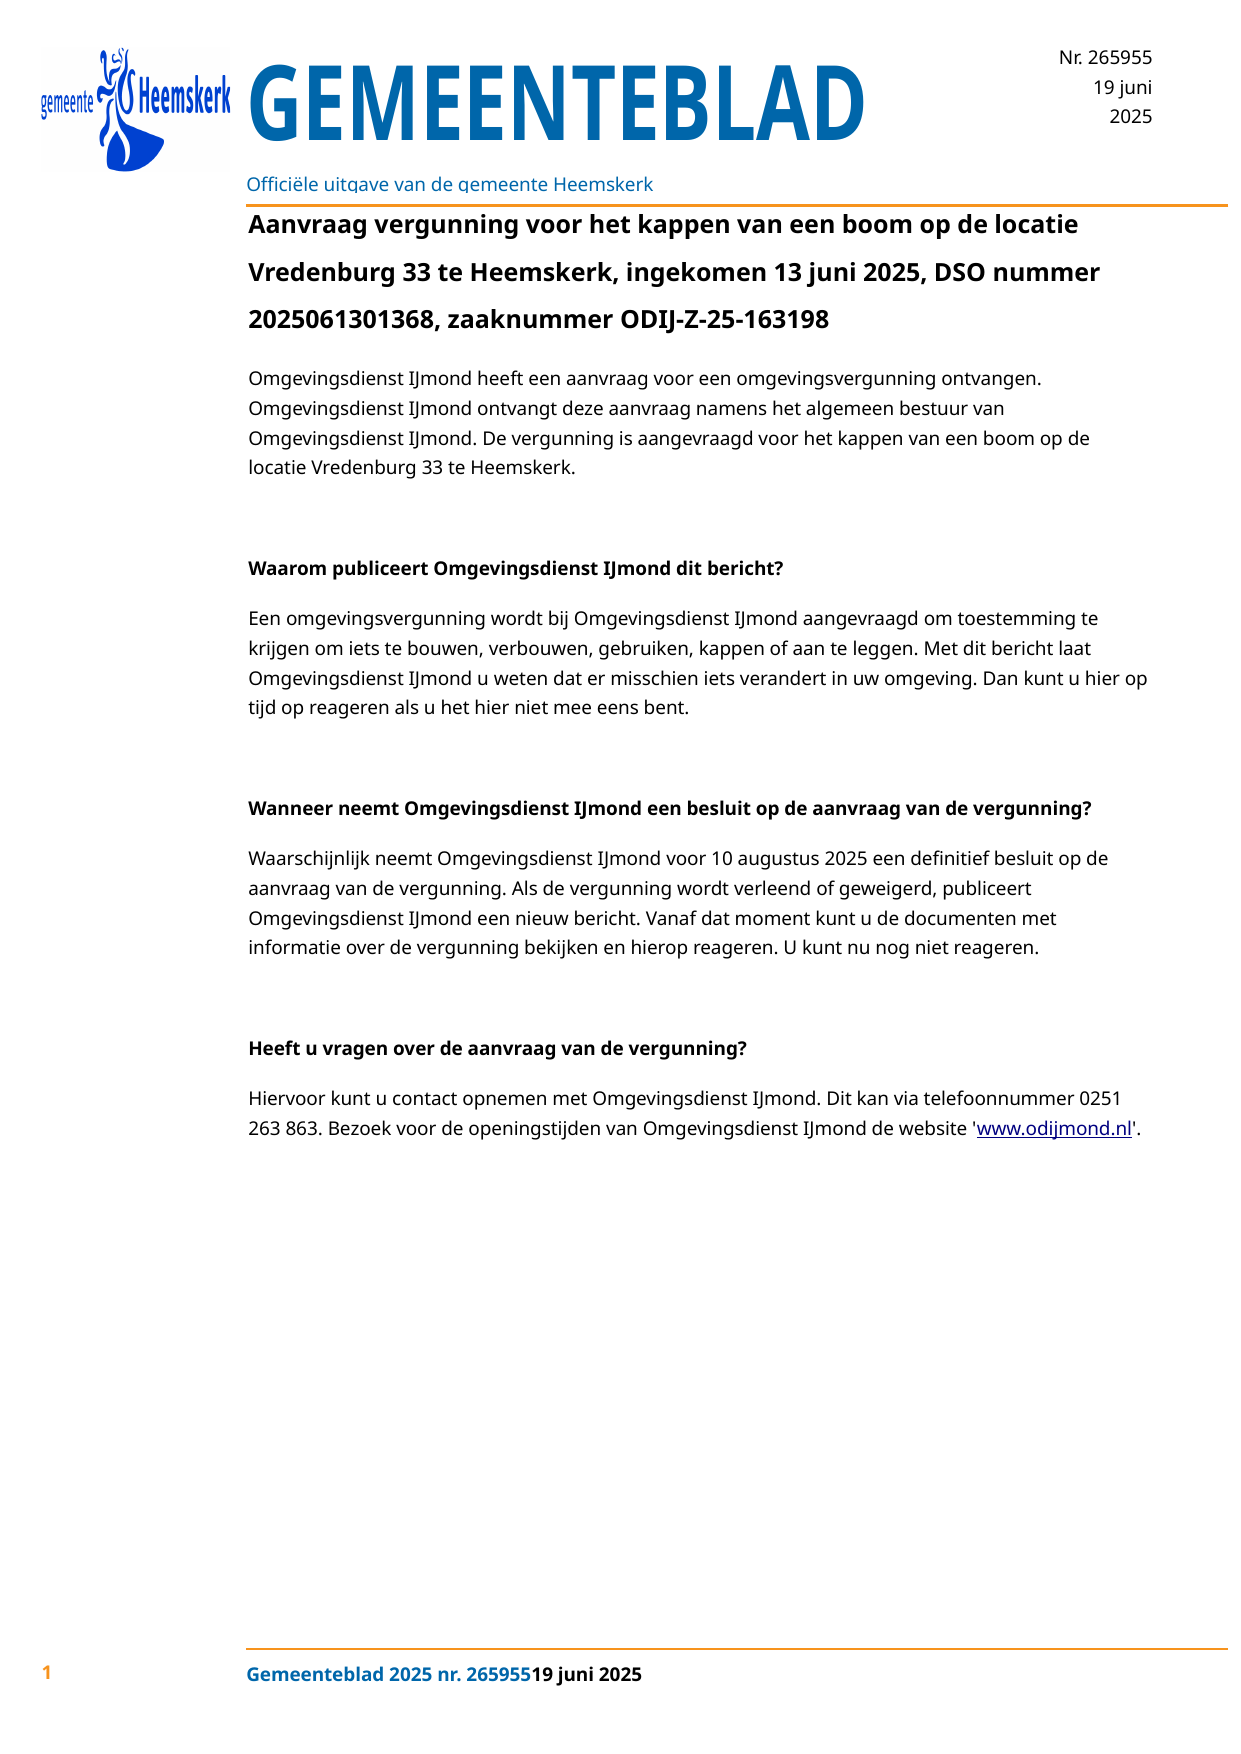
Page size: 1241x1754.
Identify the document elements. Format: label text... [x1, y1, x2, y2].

text Aanvraag vergunning voor het kappen van een boom op de locatie Vredenburg 33 te Heemskerk, ingekomen 13 juni 2025, DSO nummer 2025061301368, zaaknummer ODIJ-Z-25-163198 [248, 207, 1152, 336]
text Heeft u vragen over de aanvraag van de vergunning? [248, 1035, 1152, 1061]
text Wanneer neemt Omgevingsdienst IJmond een besluit op de aanvraag van de vergunning? [248, 795, 1152, 821]
text Omgevingsdienst IJmond heeft een aanvraag voor een omgevingsvergunning ontvangen. Omgevingsdienst IJmond ontvangt deze aanvraag namens het algemeen bestuur van Omgevingsdienst IJmond. De vergunning is aangevraagd voor het kappen van een boom op de locatie Vredenburg 33 te Heemskerk. [248, 366, 1152, 480]
text Waarom publiceert Omgevingsdienst IJmond dit bericht? [248, 555, 1152, 581]
picture [41, 47, 231, 172]
text Waarschijnlijk neemt Omgevingsdienst IJmond voor 10 augustus 2025 een definitief besluit op de aanvraag van de vergunning. Als de vergunning wordt verleend of geweigerd, publiceert Omgevingsdienst IJmond een nieuw bericht. Vanaf dat moment kunt u de documenten met informatie over de vergunning bekijken en hierop reageren. U kunt nu nog niet reageren. [248, 846, 1152, 960]
text Hiervoor kunt u contact opnemen met Omgevingsdienst IJmond. Dit kan via telefoonnummer 0251 263 863. Bezoek voor de openingstijden van Omgevingsdienst IJmond de website 'www.odijmond.nl'. [248, 1086, 1152, 1141]
text Een omgevingsvergunning wordt bij Omgevingsdienst IJmond aangevraagd om toestemming te krijgen om iets te bouwen, verbouwen, gebruiken, kappen of aan te leggen. Met dit bericht laat Omgevingsdienst IJmond u weten dat er misschien iets verandert in uw omgeving. Dan kunt u hier op tijd op reageren als u het hier niet mee eens bent. [248, 606, 1152, 720]
